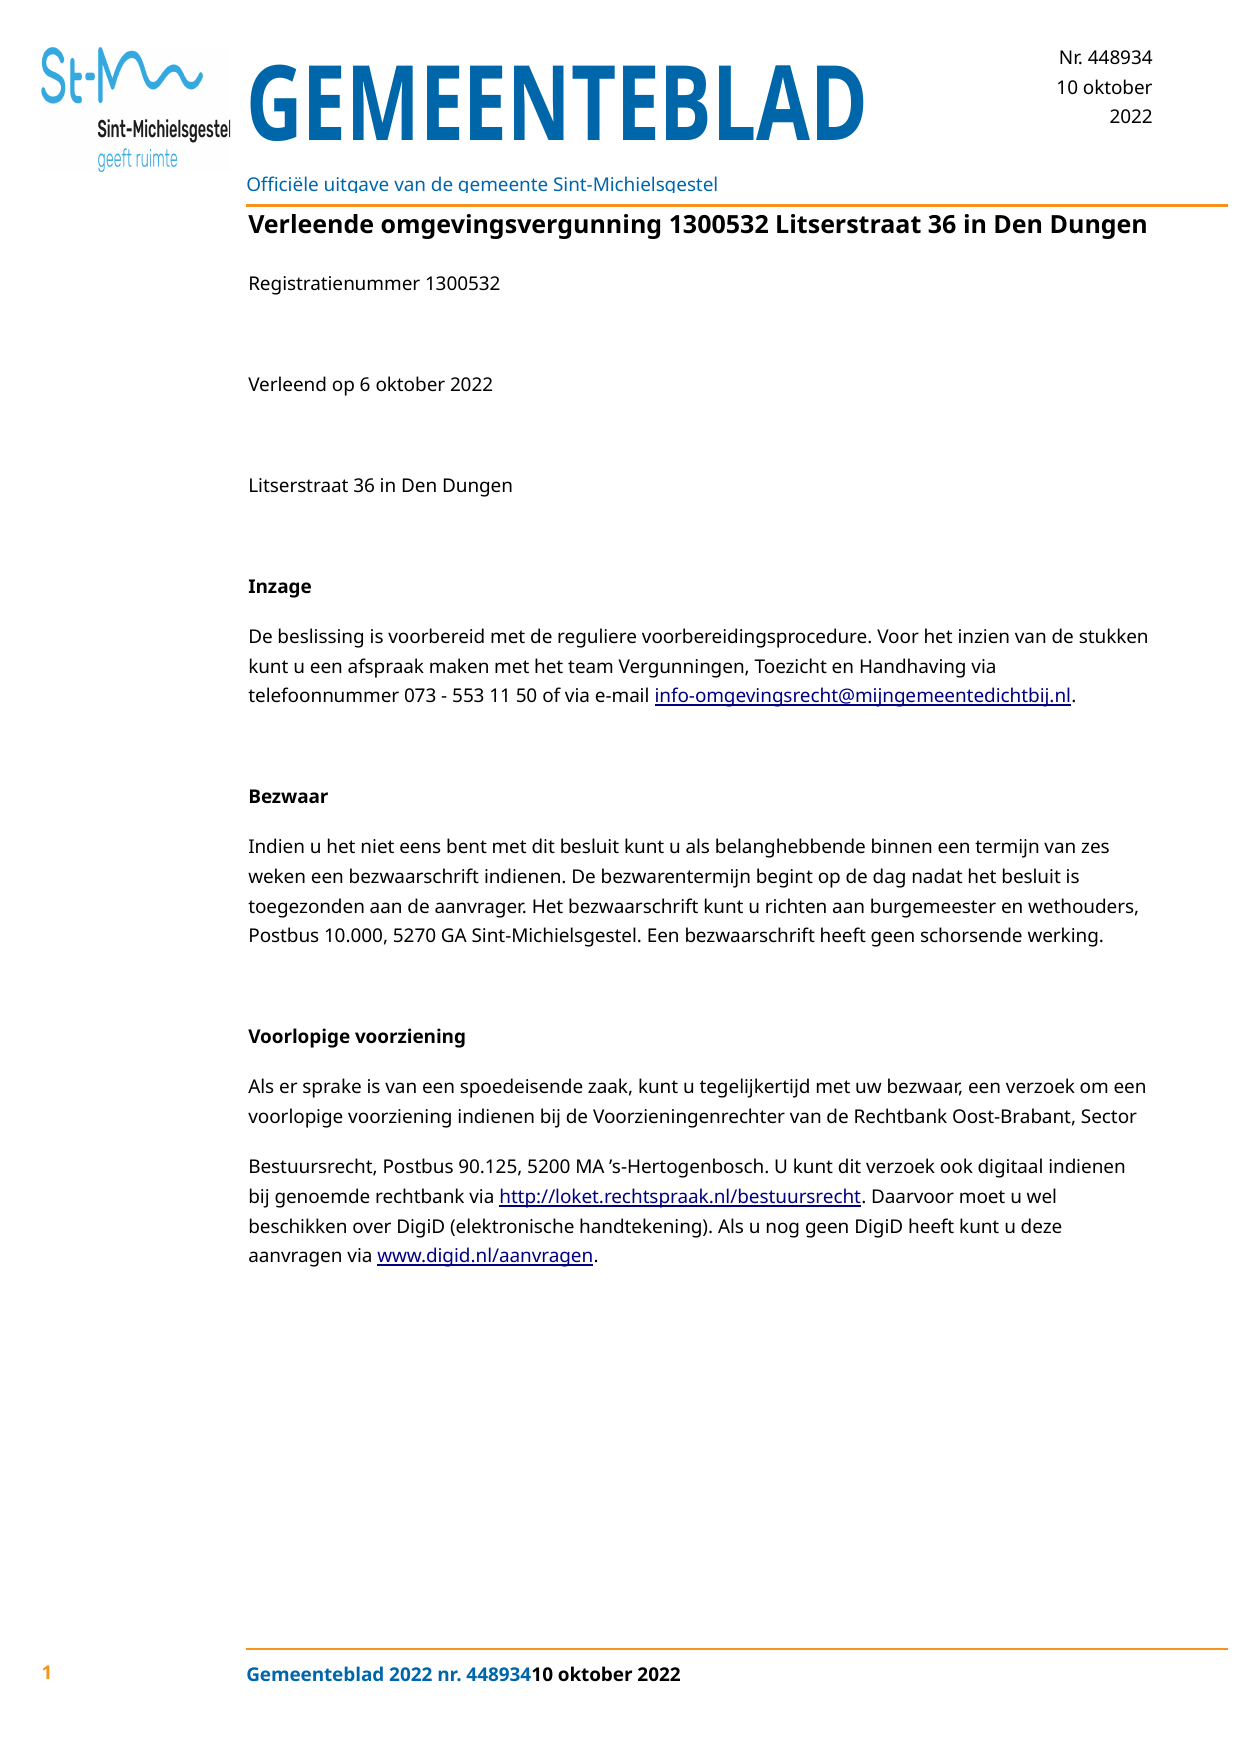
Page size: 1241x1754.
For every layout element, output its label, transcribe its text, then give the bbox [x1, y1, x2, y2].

text Bestuursrecht, Postbus 90.125, 5200 MA ’s-Hertogenbosch. U kunt dit verzoek ook digitaal indienen bij genoemde rechtbank via http://loket.rechtspraak.nl/bestuursrecht. Daarvoor moet u wel beschikken over DigiD (elektronische handtekening). Als u nog geen DigiD heeft kunt u deze aanvragen via www.digid.nl/aanvragen. [248, 1154, 1152, 1268]
picture [41, 47, 231, 172]
text Litserstraat 36 in Den Dungen [248, 472, 1152, 498]
text Indien u het niet eens bent met dit besluit kunt u als belanghebbende binnen een termijn van zes weken een bezwaarschrift indienen. De bezwarentermijn begint op de dag nadat het besluit is toegezonden aan de aanvrager. Het bezwaarschrift kunt u richten aan burgemeester en wethouders, Postbus 10.000, 5270 GA Sint-Michielsgestel. Een bezwaarschrift heeft geen schorsende werking. [248, 834, 1152, 948]
text Voorlopige voorziening [248, 1023, 1152, 1049]
text Bezwaar [248, 783, 1152, 809]
text Inzage [248, 573, 1152, 598]
text De beslissing is voorbereid met de reguliere voorbereidingsprocedure. Voor het inzien van de stukken kunt u een afspraak maken met het team Vergunningen, Toezicht en Handhaving via telefoonnummer 073 - 553 11 50 of via e-mail info-omgevingsrecht@mijngemeentedichtbij.nl. [248, 623, 1152, 708]
text Registratienummer 1300532 [248, 270, 1152, 296]
text Verleende omgevingsvergunning 1300532 Litserstraat 36 in Den Dungen [248, 207, 1152, 241]
text Als er sprake is van een spoedeisende zaak, kunt u tegelijkertijd met uw bezwaar, een verzoek om een voorlopige voorziening indienen bij de Voorzieningenrechter van de Rechtbank Oost-Brabant, Sector [248, 1074, 1152, 1129]
text Verleend op 6 oktober 2022 [248, 371, 1152, 397]
